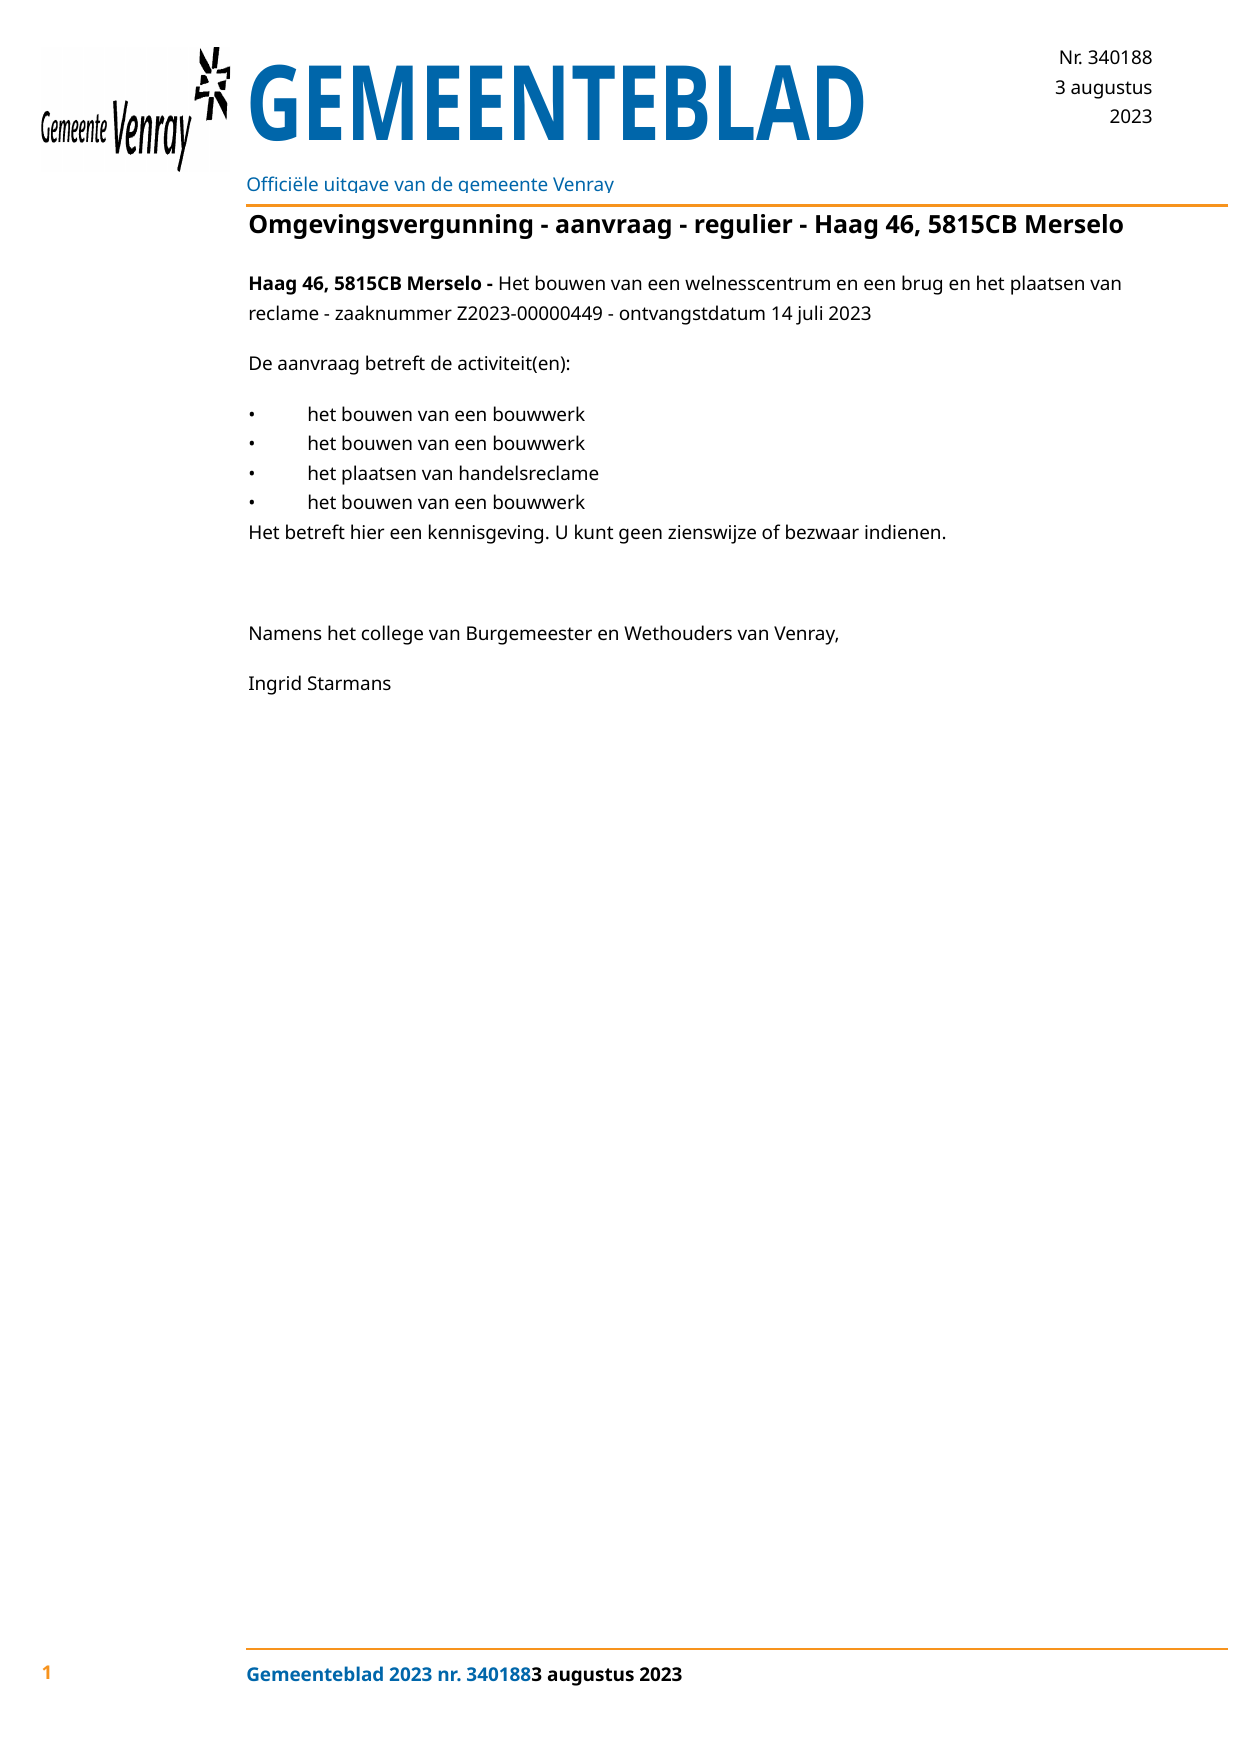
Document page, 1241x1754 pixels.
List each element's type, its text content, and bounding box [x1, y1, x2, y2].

text Het betreft hier een kennisgeving. U kunt geen zienswijze of bezwaar indienen. [248, 519, 1152, 545]
list het plaatsen van handelsreclame [248, 460, 1152, 486]
text Haag 46, 5815CB Merselo - Het bouwen van een welnesscentrum en een brug en het plaatsen van reclame - zaaknummer Z2023-00000449 - ontvangstdatum 14 juli 2023 [248, 270, 1152, 326]
list het bouwen van een bouwwerk [248, 489, 1152, 515]
text Omgevingsvergunning - aanvraag - regulier - Haag 46, 5815CB Merselo [248, 207, 1152, 241]
list het bouwen van een bouwwerk [248, 401, 1152, 426]
text Ingrid Starmans [248, 670, 1152, 696]
text De aanvraag betreft de activiteit(en): [248, 350, 1152, 376]
list het bouwen van een bouwwerk [248, 430, 1152, 456]
text Namens het college van Burgemeester en Wethouders van Venray, [248, 620, 1152, 646]
picture [41, 47, 231, 172]
